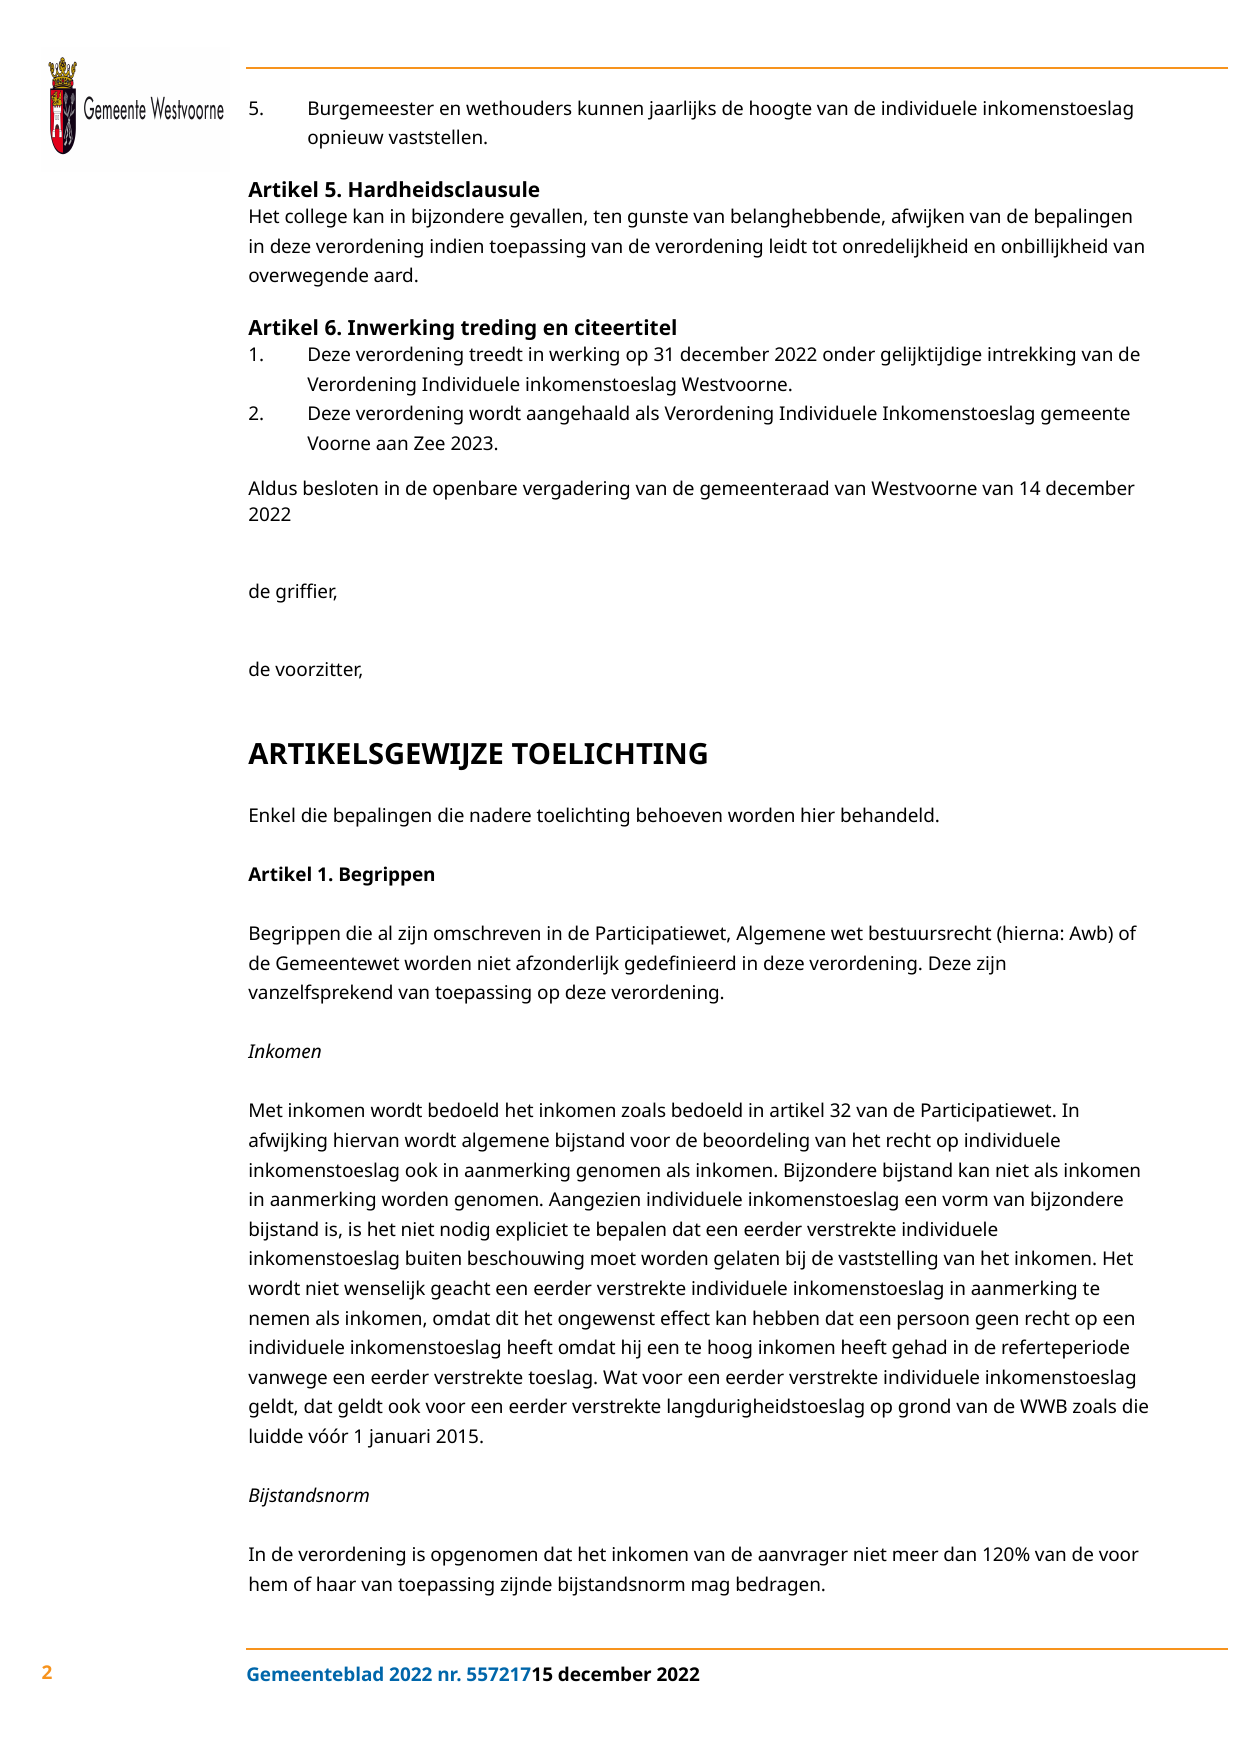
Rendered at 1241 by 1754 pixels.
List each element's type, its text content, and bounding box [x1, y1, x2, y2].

text Het college kan in bijzondere gevallen, ten gunste van belanghebbende, afwijken van de bepalingen in deze verordening indien toepassing van de verordening leidt tot onredelijkheid en onbillijkheid van overwegende aard. [248, 203, 1152, 288]
picture [41, 47, 231, 172]
text Artikel 1. Begrippen [248, 861, 1152, 887]
text Enkel die bepalingen die nadere toelichting behoeven worden hier behandeld. [248, 802, 1152, 827]
list Deze verordening treedt in werking op 31 december 2022 onder gelijktijdige intrekking van de Verordening Individuele inkomenstoeslag Westvoorne. [248, 341, 1152, 397]
text Inkomen [248, 1038, 1152, 1064]
list Deze verordening wordt aangehaald als Verordening Individuele Inkomenstoeslag gemeente Voorne aan Zee 2023. [248, 400, 1152, 456]
text Begrippen die al zijn omschreven in de Participatiewet, Algemene wet bestuursrecht (hierna: Awb) of de Gemeentewet worden niet afzonderlijk gedefinieerd in deze verordening. Deze zijn vanzelfsprekend van toepassing op deze verordening. [248, 920, 1152, 1005]
text de griffier, [248, 578, 1152, 604]
text Met inkomen wordt bedoeld het inkomen zoals bedoeld in artikel 32 van de Participatiewet. In afwijking hiervan wordt algemene bijstand voor de beoordeling van het recht op individuele inkomenstoeslag ook in aanmerking genomen als inkomen. Bijzondere bijstand kan niet als inkomen in aanmerking worden genomen. Aangezien individuele inkomenstoeslag een vorm van bijzondere bijstand is, is het niet nodig expliciet te bepalen dat een eerder verstrekte individuele inkomenstoeslag buiten beschouwing moet worden gelaten bij de vaststelling van het inkomen. Het wordt niet wenselijk geacht een eerder verstrekte individuele inkomenstoeslag in aanmerking te nemen als inkomen, omdat dit het ongewenst effect kan hebben dat een persoon geen recht op een individuele inkomenstoeslag heeft omdat hij een te hoog inkomen heeft gehad in de referteperiode vanwege een eerder verstrekte toeslag. Wat voor een eerder verstrekte individuele inkomenstoeslag geldt, dat geldt ook voor een eerder verstrekte langdurigheidstoeslag op grond van de WWB zoals die luidde vóór 1 januari 2015. [248, 1098, 1152, 1449]
list Burgemeester en wethouders kunnen jaarlijks de hoogte van de individuele inkomenstoeslag opnieuw vaststellen. [248, 95, 1152, 150]
text de voorzitter, [248, 656, 1152, 681]
text In de verordening is opgenomen dat het inkomen van de aanvrager niet meer dan 120% van de voor hem of haar van toepassing zijnde bijstandsnorm mag bedragen. [248, 1541, 1152, 1597]
text Artikel 6. Inwerking treding en citeertitel [248, 313, 1152, 341]
text Bijstandsnorm [248, 1482, 1152, 1508]
text Aldus besloten in de openbare vergadering van de gemeenteraad van Westvoorne van 14 december 2022 [248, 476, 1152, 527]
text ARTIKELSGEWIJZE TOELICHTING [248, 733, 1152, 773]
text Artikel 5. Hardheidsclausule [248, 175, 1152, 203]
